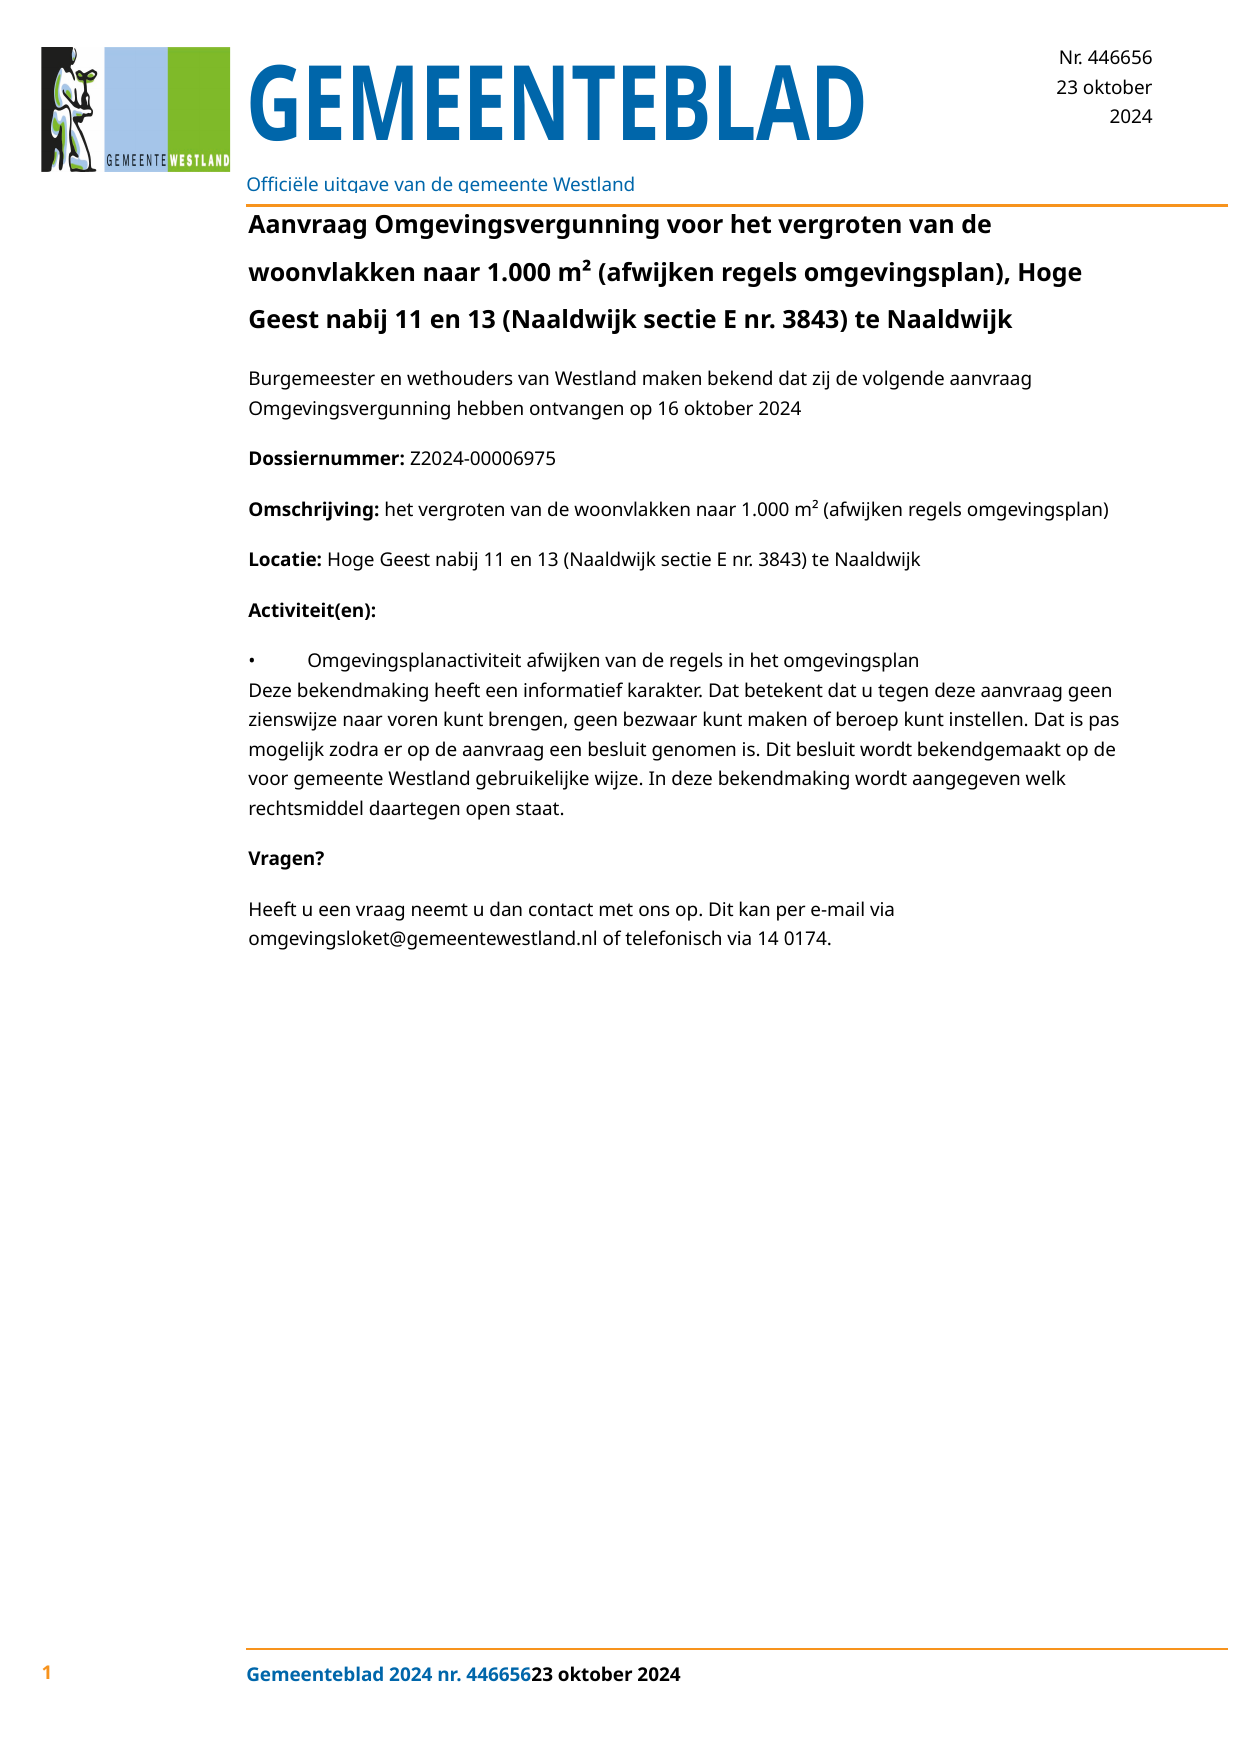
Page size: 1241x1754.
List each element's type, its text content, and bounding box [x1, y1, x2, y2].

text Dossiernummer: Z2024-00006975 [248, 446, 1152, 471]
text Locatie: Hoge Geest nabij 11 en 13 (Naaldwijk sectie E nr. 3843) te Naaldwijk [248, 546, 1152, 572]
text Omschrijving: het vergroten van de woonvlakken naar 1.000 m² (afwijken regels omgevingsplan) [248, 496, 1152, 522]
text Aanvraag Omgevingsvergunning voor het vergroten van de woonvlakken naar 1.000 m² (afwijken regels omgevingsplan), Hoge Geest nabij 11 en 13 (Naaldwijk sectie E nr. 3843) te Naaldwijk [248, 207, 1152, 336]
text Burgemeester en wethouders van Westland maken bekend dat zij de volgende aanvraag Omgevingsvergunning hebben ontvangen op 16 oktober 2024 [248, 366, 1152, 421]
text Deze bekendmaking heeft een informatief karakter. Dat betekent dat u tegen deze aanvraag geen zienswijze naar voren kunt brengen, geen bezwaar kunt maken of beroep kunt instellen. Dat is pas mogelijk zodra er op de aanvraag een besluit genomen is. Dit besluit wordt bekendgemaakt op de voor gemeente Westland gebruikelijke wijze. In deze bekendmaking wordt aangegeven welk rechtsmiddel daartegen open staat. [248, 677, 1152, 821]
text Vragen? [248, 846, 1152, 871]
text Activiteit(en): [248, 597, 1152, 622]
list Omgevingsplanactiviteit afwijken van de regels in het omgevingsplan [248, 647, 1152, 673]
text Heeft u een vraag neemt u dan contact met ons op. Dit kan per e-mail via omgevingsloket@gemeentewestland.nl of telefonisch via 14 0174. [248, 896, 1152, 951]
picture [41, 47, 231, 172]
